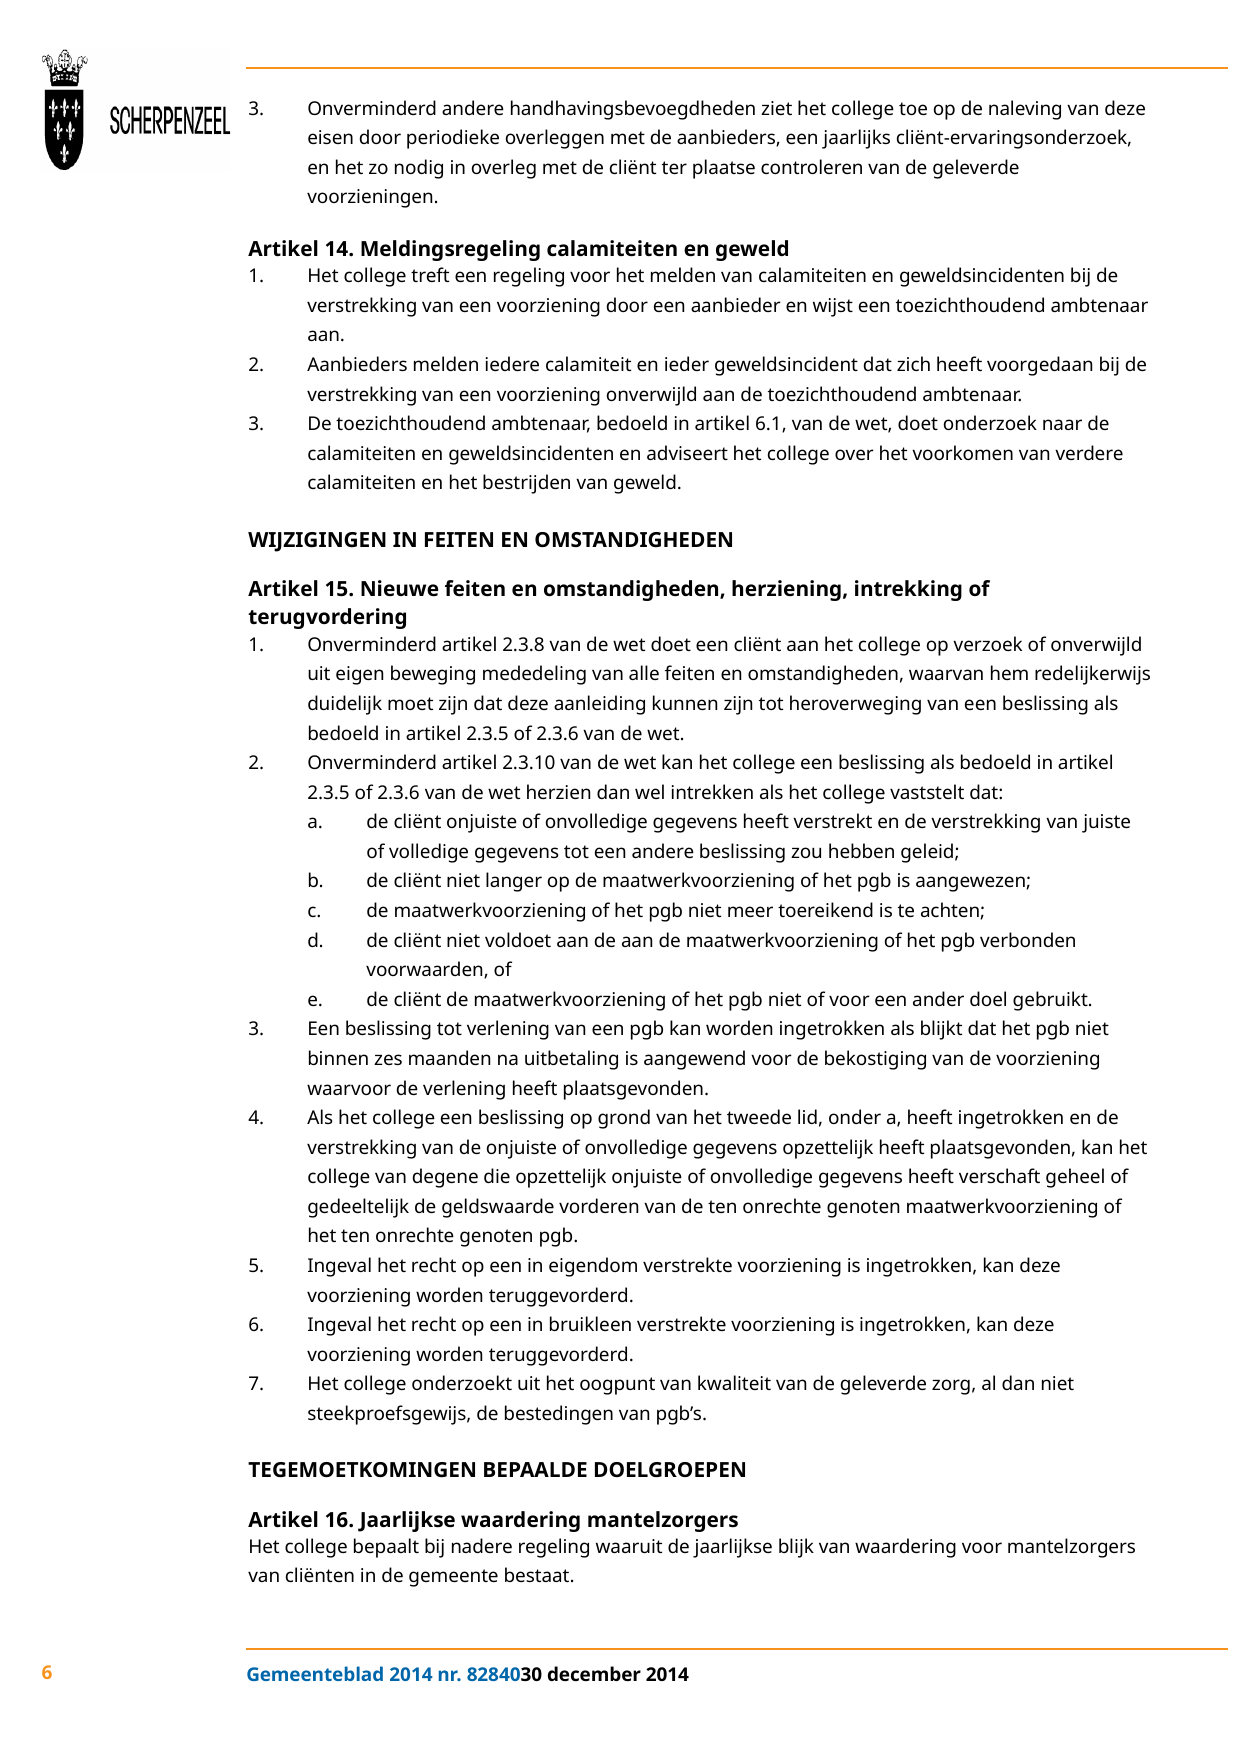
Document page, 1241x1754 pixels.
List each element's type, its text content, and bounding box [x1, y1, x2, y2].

list de cliënt onjuiste of onvolledige gegevens heeft verstrekt en de verstrekking van juiste of volledige gegevens tot een andere beslissing zou hebben geleid; [307, 808, 1152, 864]
list de cliënt niet langer op de maatwerkvoorziening of het pgb is aangewezen; [307, 868, 1152, 893]
list Het college treft een regeling voor het melden van calamiteiten en geweldsincidenten bij de verstrekking van een voorziening door een aanbieder en wijst een toezichthoudend ambtenaar aan. [248, 262, 1152, 347]
picture [41, 47, 231, 172]
list Ingeval het recht op een in bruikleen verstrekte voorziening is ingetrokken, kan deze voorziening worden teruggevorderd. [248, 1311, 1152, 1367]
list Onverminderd andere handhavingsbevoegdheden ziet het college toe op de naleving van deze eisen door periodieke overleggen met de aanbieders, een jaarlijks cliënt-ervaringsonderzoek, en het zo nodig in overleg met de cliënt ter plaatse controleren van de geleverde voorzieningen. [248, 95, 1152, 209]
list de maatwerkvoorziening of het pgb niet meer toereikend is te achten; [307, 897, 1152, 923]
list de cliënt niet voldoet aan de aan de maatwerkvoorziening of het pgb verbonden voorwaarden, of [307, 927, 1152, 982]
list Aanbieders melden iedere calamiteit en ieder geweldsincident dat zich heeft voorgedaan bij de verstrekking van een voorziening onverwijld aan de toezichthoudend ambtenaar. [248, 351, 1152, 406]
text Het college bepaalt bij nadere regeling waaruit de jaarlijkse blijk van waardering voor mantelzorgers van cliënten in de gemeente bestaat. [248, 1533, 1152, 1588]
text Artikel 15. Nieuwe feiten en omstandigheden, herziening, intrekking of terugvordering [248, 574, 1152, 631]
list De toezichthoudend ambtenaar, bedoeld in artikel 6.1, van de wet, doet onderzoek naar de calamiteiten en geweldsincidenten en adviseert het college over het voorkomen van verdere calamiteiten en het bestrijden van geweld. [248, 410, 1152, 495]
list Als het college een beslissing op grond van het tweede lid, onder a, heeft ingetrokken en de verstrekking van de onjuiste of onvolledige gegevens opzettelijk heeft plaatsgevonden, kan het college van degene die opzettelijk onjuiste of onvolledige gegevens heeft verschaft geheel of gedeeltelijk de geldswaarde vorderen van de ten onrechte genoten maatwerkvoorziening of het ten onrechte genoten pgb. [248, 1104, 1152, 1248]
text TEGEMOETKOMINGEN BEPAALDE DOELGROEPEN [248, 1455, 1152, 1484]
text Artikel 14. Meldingsregeling calamiteiten en geweld [248, 234, 1152, 262]
list Onverminderd artikel 2.3.8 van de wet doet een cliënt aan het college op verzoek of onverwijld uit eigen beweging mededeling van alle feiten en omstandigheden, waarvan hem redelijkerwijs duidelijk moet zijn dat deze aanleiding kunnen zijn tot heroverweging van een beslissing als bedoeld in artikel 2.3.5 of 2.3.6 van de wet. [248, 631, 1152, 745]
text Artikel 16. Jaarlijkse waardering mantelzorgers [248, 1505, 1152, 1533]
list Ingeval het recht op een in eigendom verstrekte voorziening is ingetrokken, kan deze voorziening worden teruggevorderd. [248, 1252, 1152, 1307]
list de cliënt de maatwerkvoorziening of het pgb niet of voor een ander doel gebruikt. [307, 986, 1152, 1012]
text WIJZIGINGEN IN FEITEN EN OMSTANDIGHEDEN [248, 525, 1152, 553]
list Een beslissing tot verlening van een pgb kan worden ingetrokken als blijkt dat het pgb niet binnen zes maanden na uitbetaling is aangewend voor de bekostiging van de voorziening waarvoor de verlening heeft plaatsgevonden. [248, 1016, 1152, 1100]
list Onverminderd artikel 2.3.10 van de wet kan het college een beslissing als bedoeld in artikel 2.3.5 of 2.3.6 van de wet herzien dan wel intrekken als het college vaststelt dat: [248, 749, 1152, 804]
list Het college onderzoekt uit het oogpunt van kwaliteit van de geleverde zorg, al dan niet steekproefsgewijs, de bestedingen van pgb’s. [248, 1371, 1152, 1426]
